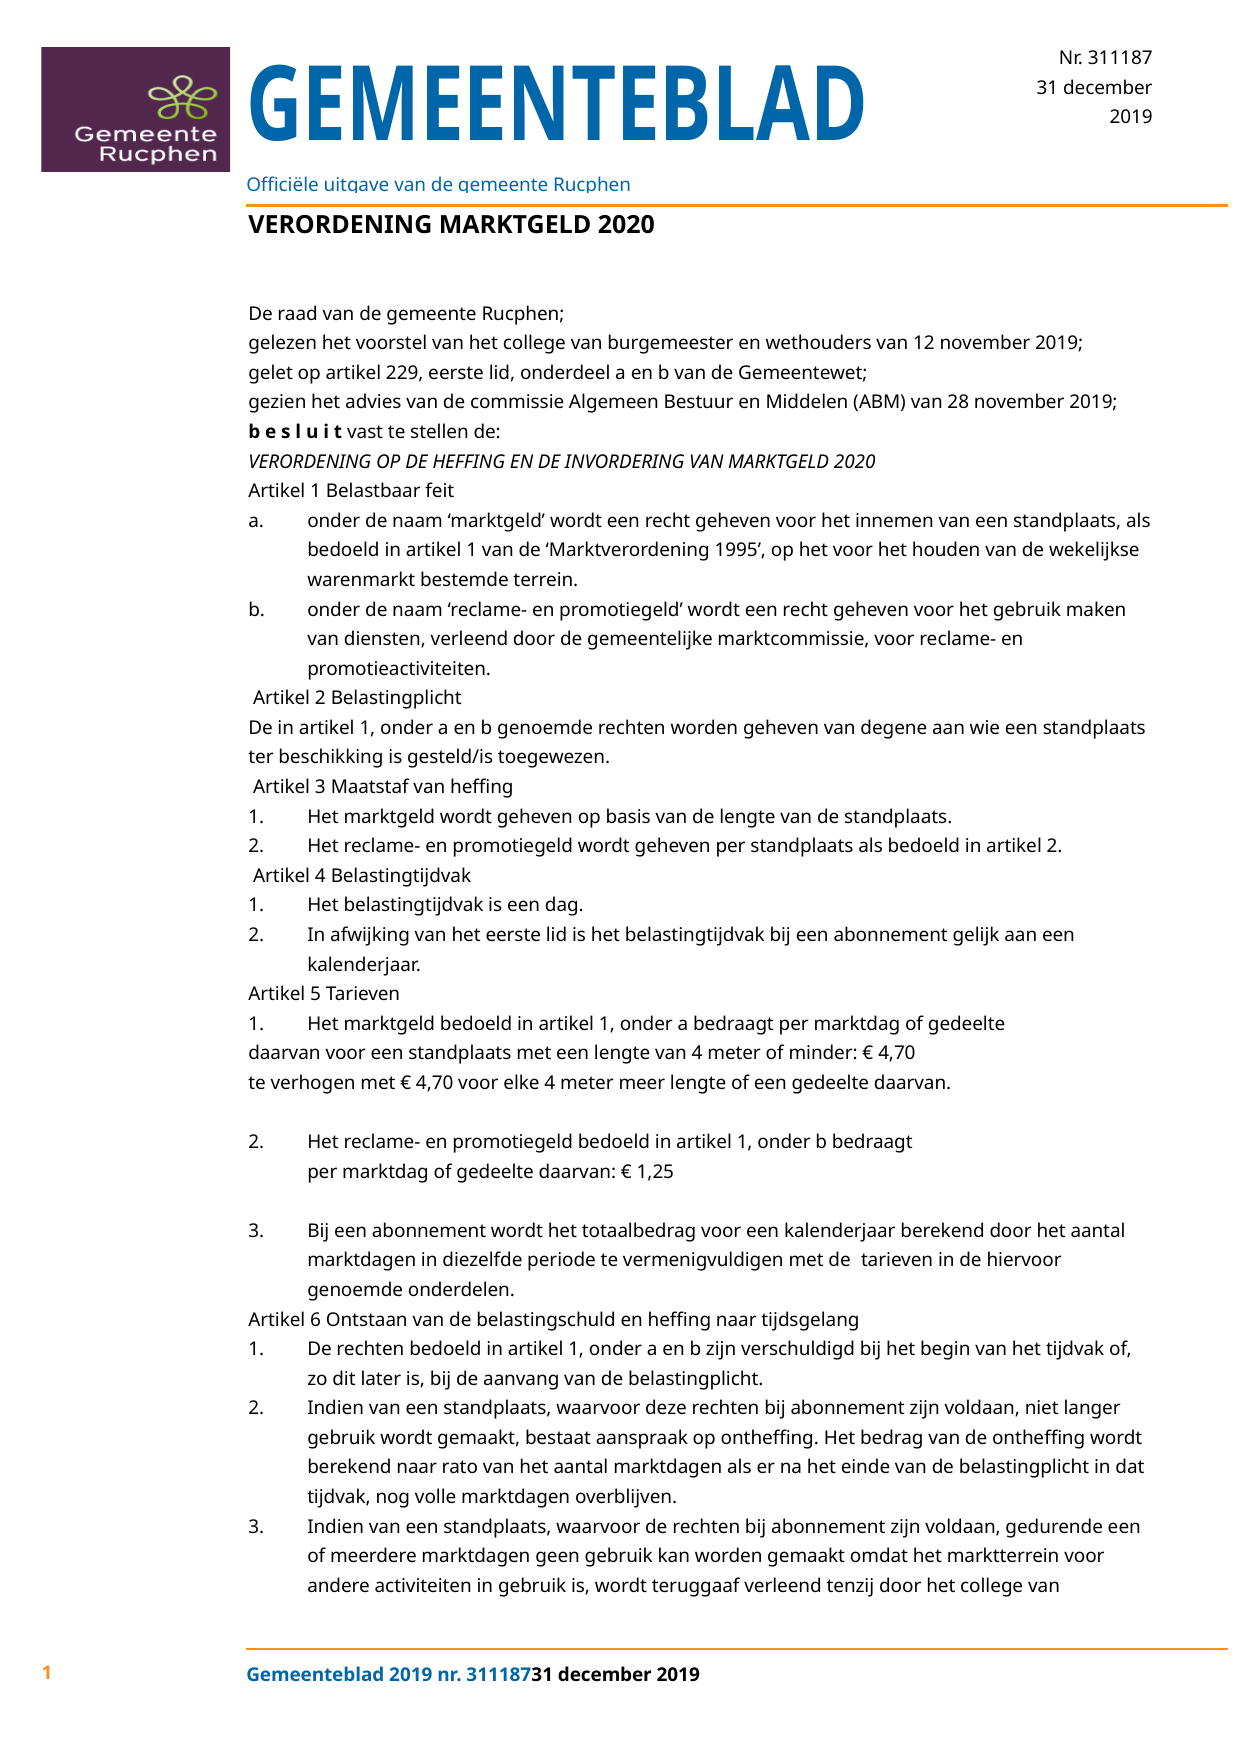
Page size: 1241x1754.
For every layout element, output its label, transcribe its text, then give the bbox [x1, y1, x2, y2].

text VERORDENING OP DE HEFFING EN DE INVORDERING VAN MARKTGELD 2020 [248, 448, 1152, 473]
text te verhogen met € 4,70 voor elke 4 meter meer lengte of een gedeelte daarvan. [248, 1069, 1152, 1095]
list Indien van een standplaats, waarvoor de rechten bij abonnement zijn voldaan, gedurende een of meerdere marktdagen geen gebruik kan worden gemaakt omdat het marktterrein voor andere activiteiten in gebruik is, wordt teruggaaf verleend tenzij door het college van [248, 1513, 1152, 1598]
text Artikel 2 Belastingplicht [248, 684, 1152, 710]
text Artikel 3 Maatstaf van heffing [248, 773, 1152, 799]
list onder de naam ‘marktgeld’ wordt een recht geheven voor het innemen van een standplaats, als bedoeld in artikel 1 van de ‘Marktverordening 1995’, op het voor het houden van de wekelijkse warenmarkt bestemde terrein. [248, 507, 1152, 592]
text Artikel 4 Belastingtijdvak [248, 862, 1152, 888]
text Artikel 1 Belastbaar feit [248, 477, 1152, 503]
text VERORDENING MARKTGELD 2020 [248, 207, 1152, 241]
text daarvan voor een standplaats met een lengte van 4 meter of minder: € 4,70 [248, 1039, 1152, 1065]
list Het marktgeld wordt geheven op basis van de lengte van de standplaats. [248, 803, 1152, 828]
list Het reclame- en promotiegeld bedoeld in artikel 1, onder b bedraagt [248, 1128, 1152, 1154]
list In afwijking van het eerste lid is het belastingtijdvak bij een abonnement gelijk aan een kalenderjaar. [248, 921, 1152, 976]
text De in artikel 1, onder a en b genoemde rechten worden geheven van degene aan wie een standplaats ter beschikking is gesteld/is toegewezen. [248, 714, 1152, 769]
list Het marktgeld bedoeld in artikel 1, onder a bedraagt per marktdag of gedeelte [248, 1010, 1152, 1036]
text b e s l u i t vast te stellen de: [248, 418, 1152, 444]
list per marktdag of gedeelte daarvan: € 1,25 [248, 1158, 1152, 1183]
text gelezen het voorstel van het college van burgemeester en wethouders van 12 november 2019; [248, 329, 1152, 355]
text Artikel 5 Tarieven [248, 980, 1152, 1006]
picture [41, 47, 231, 172]
list Het belastingtijdvak is een dag. [248, 892, 1152, 917]
list Indien van een standplaats, waarvoor deze rechten bij abonnement zijn voldaan, niet langer gebruik wordt gemaakt, bestaat aanspraak op ontheffing. Het bedrag van de ontheffing wordt berekend naar rato van het aantal marktdagen als er na het einde van de belastingplicht in dat tijdvak, nog volle marktdagen overblijven. [248, 1394, 1152, 1509]
text gezien het advies van de commissie Algemeen Bestuur en Middelen (ABM) van 28 november 2019; [248, 389, 1152, 414]
text De raad van de gemeente Rucphen; [248, 300, 1152, 326]
list De rechten bedoeld in artikel 1, onder a en b zijn verschuldigd bij het begin van het tijdvak of, zo dit later is, bij de aanvang van de belastingplicht. [248, 1335, 1152, 1391]
text gelet op artikel 229, eerste lid, onderdeel a en b van de Gemeentewet; [248, 359, 1152, 385]
list Bij een abonnement wordt het totaalbedrag voor een kalenderjaar berekend door het aantal marktdagen in diezelfde periode te vermenigvuldigen met de tarieven in de hiervoor genoemde onderdelen. [248, 1217, 1152, 1302]
list onder de naam ‘reclame- en promotiegeld’ wordt een recht geheven voor het gebruik maken van diensten, verleend door de gemeentelijke marktcommissie, voor reclame- en promotieactiviteiten. [248, 596, 1152, 681]
list Het reclame- en promotiegeld wordt geheven per standplaats als bedoeld in artikel 2. [248, 832, 1152, 858]
text Artikel 6 Ontstaan van de belastingschuld en heffing naar tijdsgelang [248, 1306, 1152, 1331]
